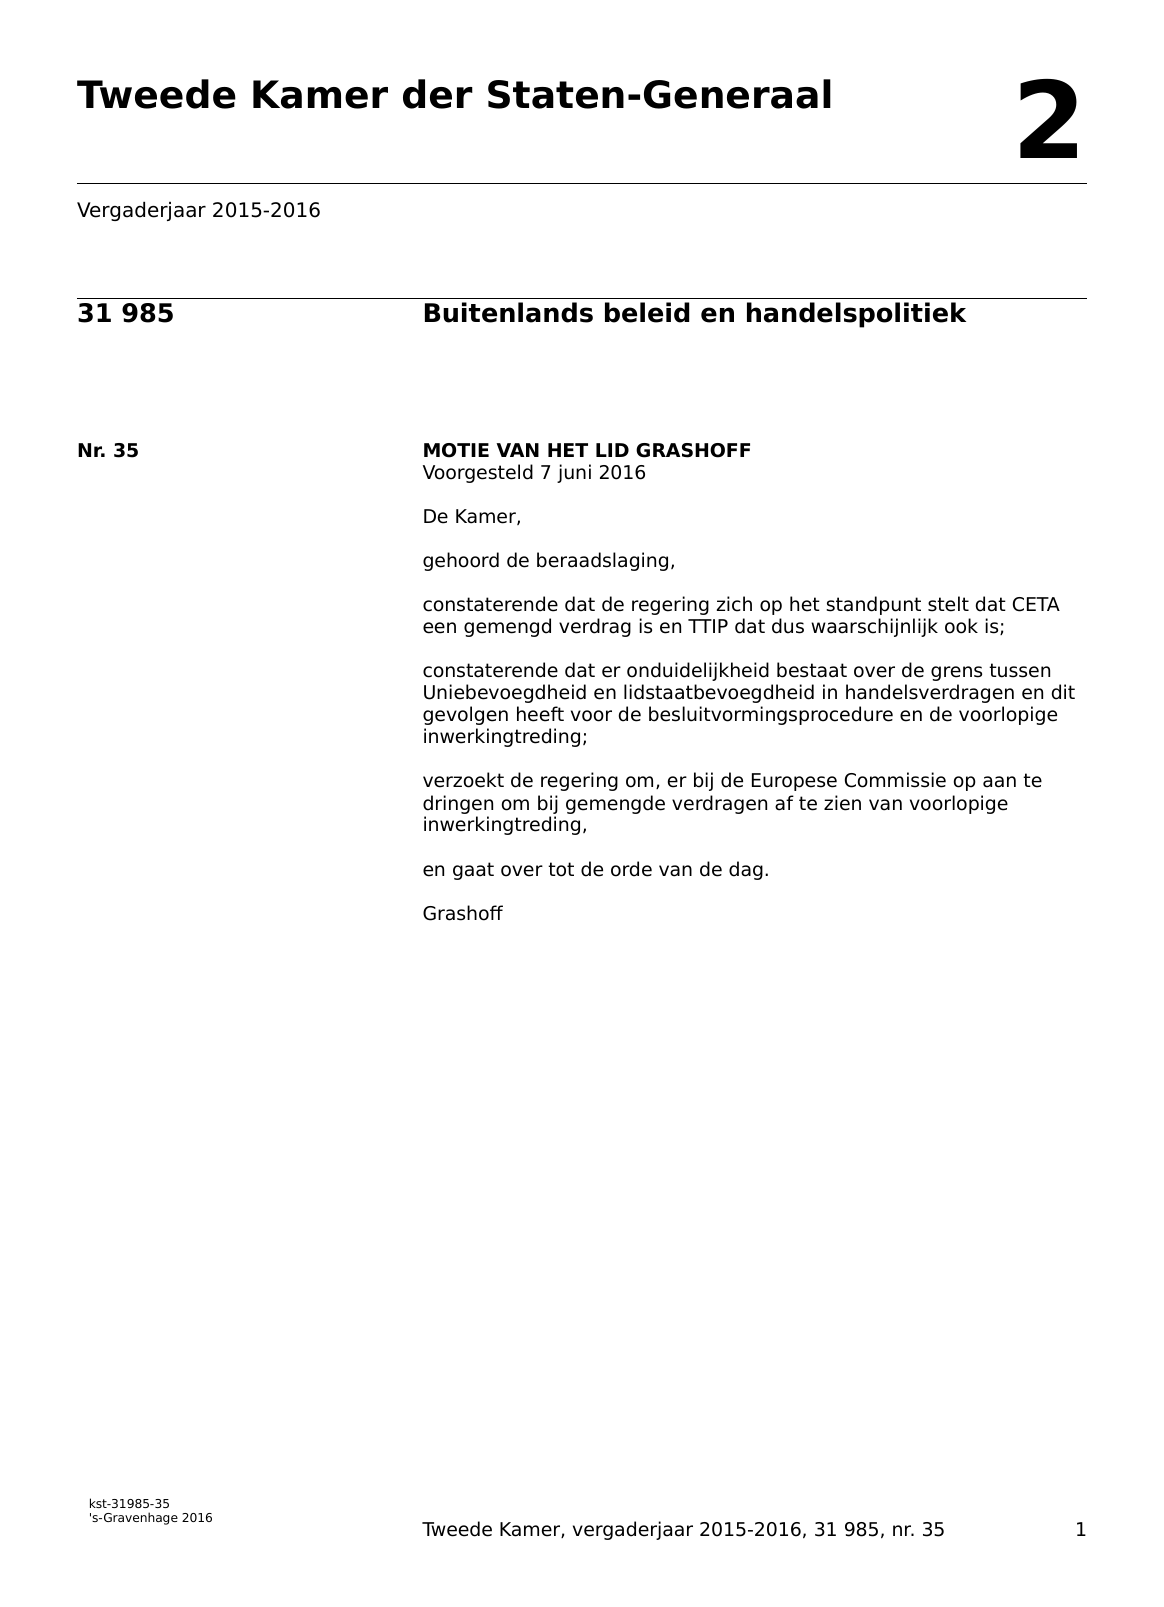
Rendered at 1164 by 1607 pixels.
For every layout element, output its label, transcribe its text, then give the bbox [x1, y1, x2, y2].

subtitle Nr. 35 MOTIE VAN HET LID GRASHOFF [77, 440, 1087, 462]
text constaterende dat de regering zich op het standpunt stelt dat CETA een gemengd verdrag is en TTIP dat dus waarschijnlijk ook is; [422, 594, 1087, 638]
table_cell Vergaderjaar 2015-2016 [77, 184, 1087, 298]
table_header 2 [886, 59, 1087, 183]
text 's-Gravenhage 2016 [88, 1511, 323, 1525]
text kst-31985-35 [88, 1497, 323, 1511]
text verzoekt de regering om, er bij de Europese Commissie op aan te dringen om bij gemengde verdragen af te zien van voorlopige inwerkingtreding, [422, 770, 1087, 836]
subtitle 31 985 Buitenlands beleid en handelspolitiek [77, 299, 1087, 329]
table_header Tweede Kamer der Staten-Generaal [77, 59, 886, 183]
text gehoord de beraadslaging, [422, 550, 1087, 572]
text Voorgesteld 7 juni 2016 [422, 462, 1087, 484]
text De Kamer, [422, 506, 1087, 528]
text Grashoff [422, 903, 1087, 925]
text en gaat over tot de orde van de dag. [422, 858, 1087, 881]
text constaterende dat er onduidelijkheid bestaat over de grens tussen Uniebevoegdheid en lidstaatbevoegdheid in handelsverdragen en dit gevolgen heeft voor de besluitvormingsprocedure en de voorlopige inwerkingtreding; [422, 660, 1087, 748]
